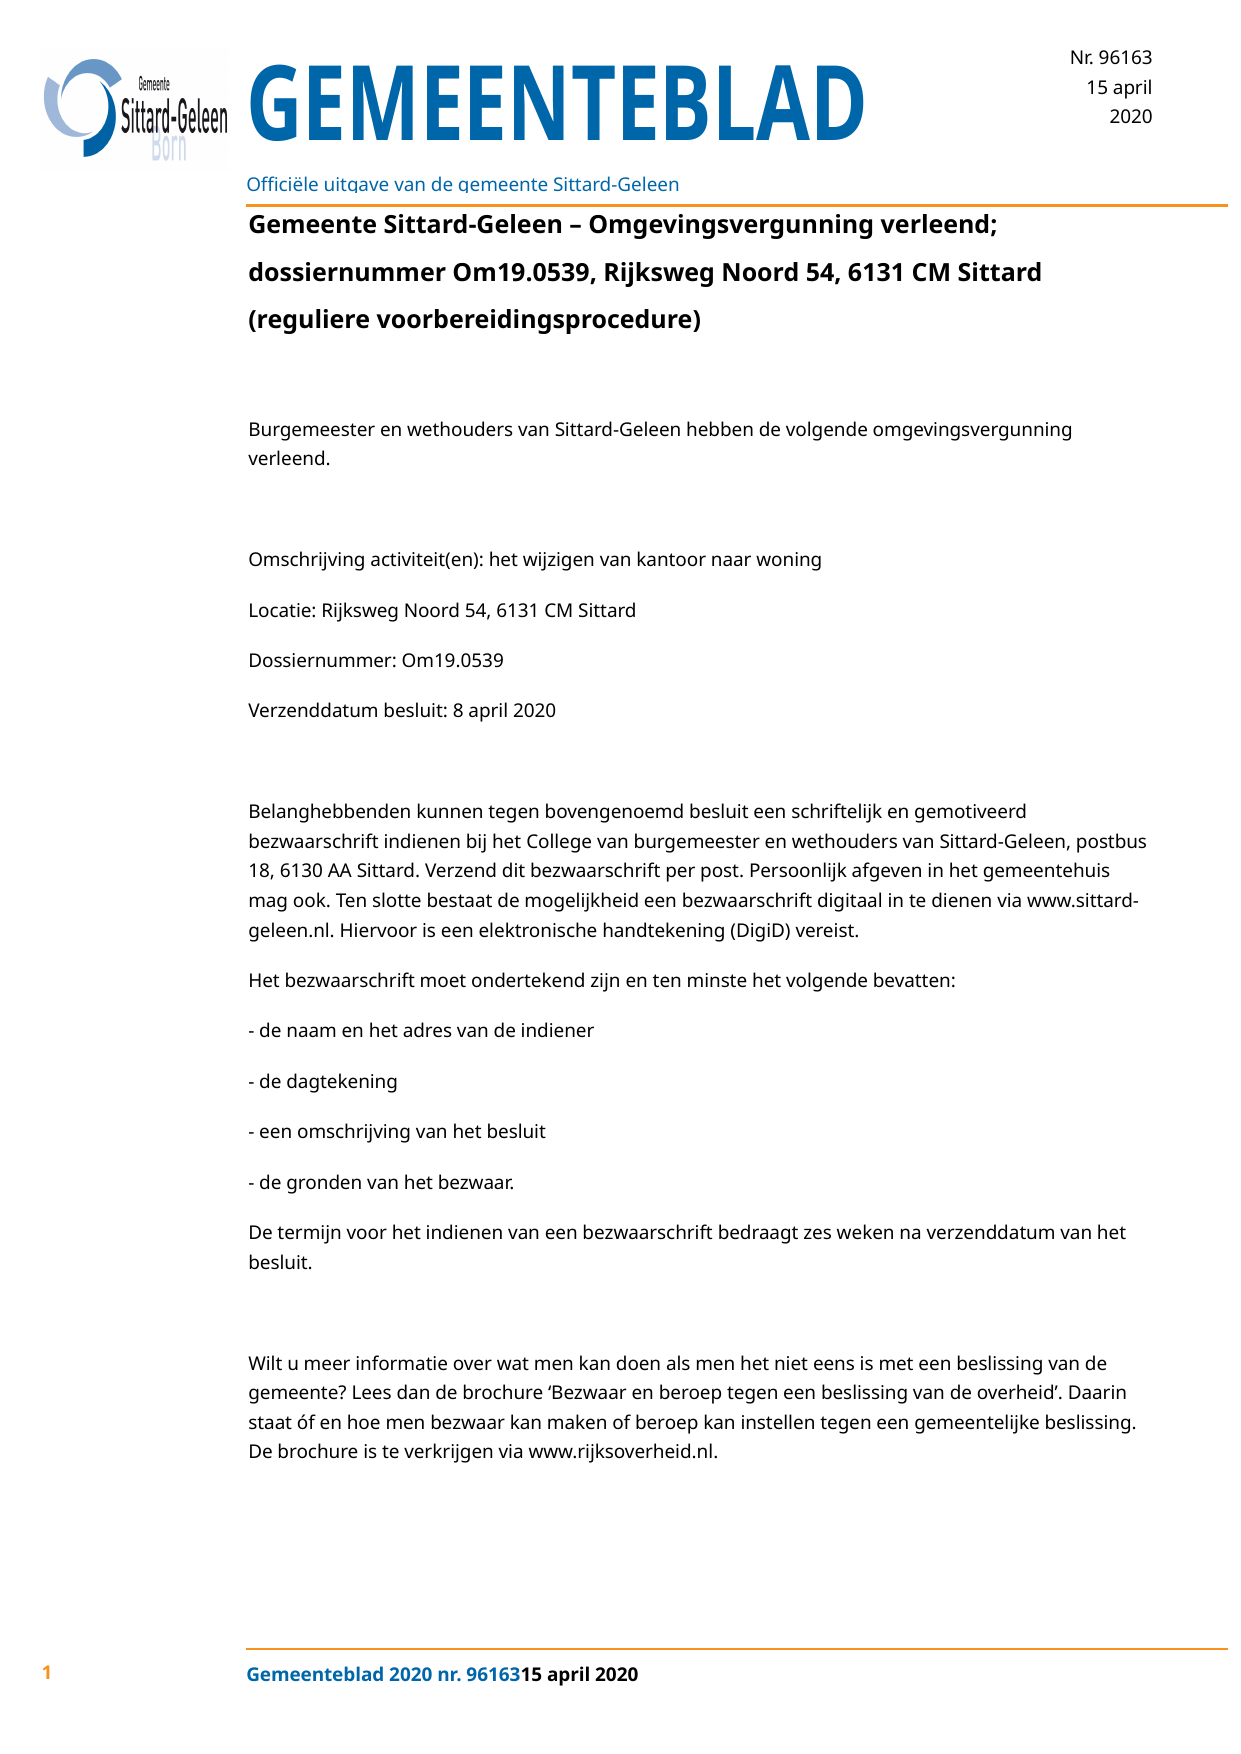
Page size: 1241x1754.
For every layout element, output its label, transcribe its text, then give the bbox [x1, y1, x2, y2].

text Omschrijving activiteit(en): het wijzigen van kantoor naar woning [248, 546, 1152, 572]
text Burgemeester en wethouders van Sittard-Geleen hebben de volgende omgevingsvergunning verleend. [248, 416, 1152, 471]
text Belanghebbenden kunnen tegen bovengenoemd besluit een schriftelijk en gemotiveerd bezwaarschrift indienen bij het College van burgemeester en wethouders van Sittard-Geleen, postbus 18, 6130 AA Sittard. Verzend dit bezwaarschrift per post. Persoonlijk afgeven in het gemeentehuis mag ook. Ten slotte bestaat de mogelijkheid een bezwaarschrift digitaal in te dienen via www.sittard-geleen.nl. Hiervoor is een elektronische handtekening (DigiD) vereist. [248, 798, 1152, 942]
picture [41, 47, 231, 172]
text Dossiernummer: Om19.0539 [248, 647, 1152, 673]
text Verzenddatum besluit: 8 april 2020 [248, 698, 1152, 723]
text - de dagtekening [248, 1068, 1152, 1094]
text - de naam en het adres van de indiener [248, 1018, 1152, 1043]
text Gemeente Sittard-Geleen – Omgevingsvergunning verleend; dossiernummer Om19.0539, Rijksweg Noord 54, 6131 CM Sittard (reguliere voorbereidingsprocedure) [248, 207, 1152, 336]
text - een omschrijving van het besluit [248, 1118, 1152, 1144]
text Wilt u meer informatie over wat men kan doen als men het niet eens is met een beslissing van de gemeente? Lees dan de brochure ‘Bezwaar en beroep tegen een beslissing van de overheid’. Daarin staat óf en hoe men bezwaar kan maken of beroep kan instellen tegen een gemeentelijke beslissing. De brochure is te verkrijgen via www.rijksoverheid.nl. [248, 1350, 1152, 1464]
text Het bezwaarschrift moet ondertekend zijn en ten minste het volgende bevatten: [248, 967, 1152, 993]
text Locatie: Rijksweg Noord 54, 6131 CM Sittard [248, 597, 1152, 622]
text De termijn voor het indienen van een bezwaarschrift bedraagt zes weken na verzenddatum van het besluit. [248, 1219, 1152, 1274]
text - de gronden van het bezwaar. [248, 1169, 1152, 1194]
